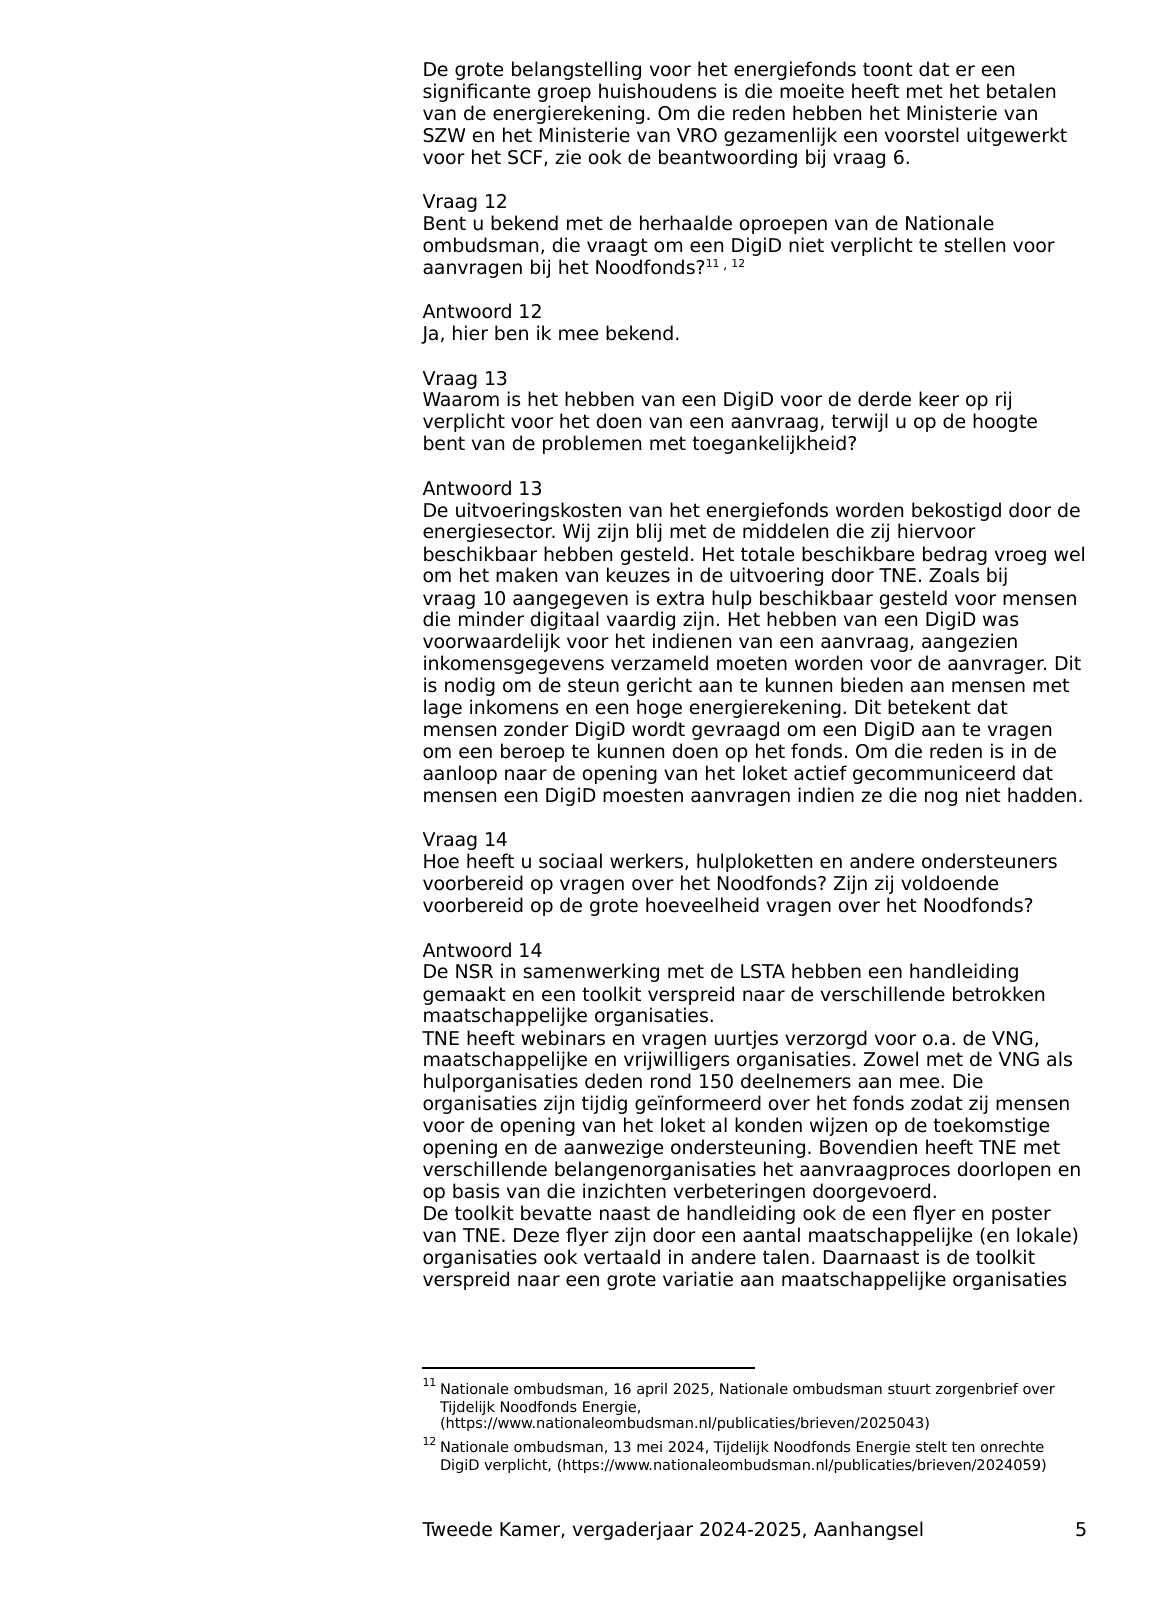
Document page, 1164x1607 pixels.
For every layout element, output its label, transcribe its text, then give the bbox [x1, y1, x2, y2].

text Waarom is het hebben van een DigiD voor de derde keer op rij verplicht voor het doen van een aanvraag, terwijl u op de hoogte bent van de problemen met toegankelijkheid? [422, 389, 1087, 455]
text De grote belangstelling voor het energiefonds toont dat er een significante groep huishoudens is die moeite heeft met het betalen van de energierekening. Om die reden hebben het Ministerie van SZW en het Ministerie van VRO gezamenlijk een voorstel uitgewerkt voor het SCF, zie ook de beantwoording bij vraag 6. [422, 59, 1087, 169]
text Antwoord 14 [422, 939, 1087, 961]
text De NSR in samenwerking met de LSTA hebben een handleiding gemaakt en een toolkit verspreid naar de verschillende betrokken maatschappelijke organisaties. [422, 961, 1087, 1027]
text Vraag 12 [422, 191, 1087, 213]
text Antwoord 13 [422, 477, 1087, 499]
text Vraag 13 [422, 367, 1087, 389]
text De uitvoeringskosten van het energiefonds worden bekostigd door de energiesector. Wij zijn blij met de middelen die zij hiervoor beschikbaar hebben gesteld. Het totale beschikbare bedrag vroeg wel om het maken van keuzes in de uitvoering door TNE. Zoals bij vraag 10 aangegeven is extra hulp beschikbaar gesteld voor mensen die minder digitaal vaardig zijn. Het hebben van een DigiD was voorwaardelijk voor het indienen van een aanvraag, aangezien inkomensgegevens verzameld moeten worden voor de aanvrager. Dit is nodig om de steun gericht aan te kunnen bieden aan mensen met lage inkomens en een hoge energierekening. Dit betekent dat mensen zonder DigiD wordt gevraagd om een DigiD aan te vragen om een beroep te kunnen doen op het fonds. Om die reden is in de aanloop naar de opening van het loket actief gecommuniceerd dat mensen een DigiD moesten aanvragen indien ze die nog niet hadden. [422, 499, 1087, 807]
text Nationale ombudsman, 13 mei 2024, Tijdelijk Noodfonds Energie stelt ten onrechte DigiD verplicht, (https://www.nationaleombudsman.nl/publicaties/brieven/2024059) [422, 1435, 1087, 1474]
text Ja, hier ben ik mee bekend. [422, 323, 1087, 345]
text Bent u bekend met de herhaalde oproepen van de Nationale ombudsman, die vraagt om een DigiD niet verplicht te stellen voor aanvragen bij het Noodfonds?, [422, 213, 1087, 279]
text Nationale ombudsman, 16 april 2025, Nationale ombudsman stuurt zorgenbrief over Tijdelijk Noodfonds Energie, (https://www.nationaleombudsman.nl/publicaties/brieven/2025043) [422, 1377, 1087, 1432]
text Hoe heeft u sociaal werkers, hulploketten en andere ondersteuners voorbereid op vragen over het Noodfonds? Zijn zij voldoende voorbereid op de grote hoeveelheid vragen over het Noodfonds? [422, 851, 1087, 917]
text Vraag 14 [422, 829, 1087, 851]
text TNE heeft webinars en vragen uurtjes verzorgd voor o.a. de VNG, maatschappelijke en vrijwilligers organisaties. Zowel met de VNG als hulporganisaties deden rond 150 deelnemers aan mee. Die organisaties zijn tijdig geïnformeerd over het fonds zodat zij mensen voor de opening van het loket al konden wijzen op de toekomstige opening en de aanwezige ondersteuning. Bovendien heeft TNE met verschillende belangenorganisaties het aanvraagproces doorlopen en op basis van die inzichten verbeteringen doorgevoerd. [422, 1027, 1087, 1203]
text De toolkit bevatte naast de handleiding ook de een flyer en poster van TNE. Deze flyer zijn door een aantal maatschappelijke (en lokale) organisaties ook vertaald in andere talen. Daarnaast is de toolkit verspreid naar een grote variatie aan maatschappelijke organisaties [422, 1203, 1087, 1291]
text Antwoord 12 [422, 301, 1087, 323]
